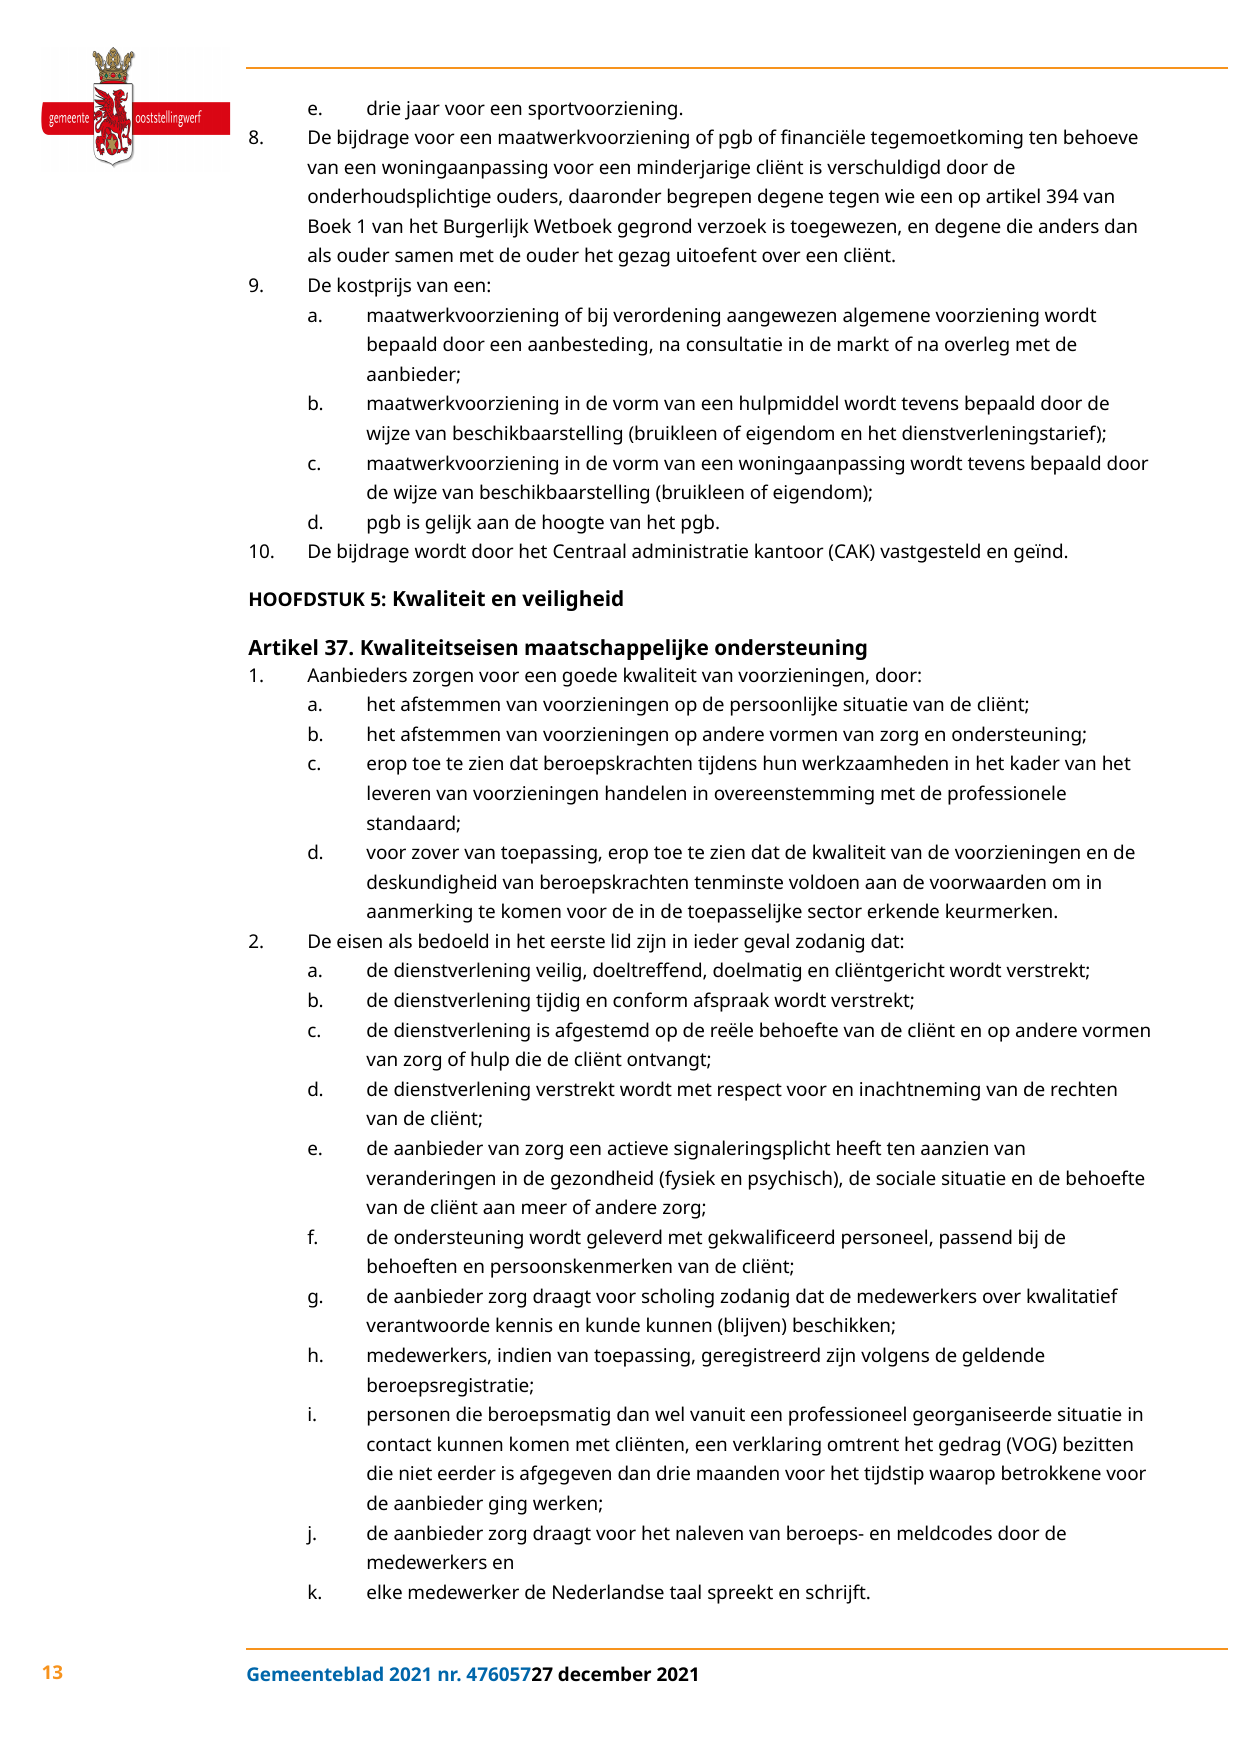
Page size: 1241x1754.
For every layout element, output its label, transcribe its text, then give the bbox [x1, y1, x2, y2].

list drie jaar voor een sportvoorziening. [307, 95, 1152, 121]
list personen die beroepsmatig dan wel vanuit een professioneel georganiseerde situatie in contact kunnen komen met cliënten, een verklaring omtrent het gedrag (VOG) bezitten die niet eerder is afgegeven dan drie maanden voor het tijdstip waarop betrokkene voor de aanbieder ging werken; [307, 1401, 1152, 1516]
text Artikel 37. Kwaliteitseisen maatschappelijke ondersteuning [248, 633, 1152, 662]
list elke medewerker de Nederlandse taal spreekt en schrijft. [307, 1579, 1152, 1605]
list de ondersteuning wordt geleverd met gekwalificeerd personeel, passend bij de behoeften en persoonskenmerken van de cliënt; [307, 1224, 1152, 1279]
list maatwerkvoorziening in de vorm van een woningaanpassing wordt tevens bepaald door de wijze van beschikbaarstelling (bruikleen of eigendom); [307, 450, 1152, 505]
list De bijdrage voor een maatwerkvoorziening of pgb of financiële tegemoetkoming ten behoeve van een woningaanpassing voor een minderjarige cliënt is verschuldigd door de onderhoudsplichtige ouders, daaronder begrepen degene tegen wie een op artikel 394 van Boek 1 van het Burgerlijk Wetboek gegrond verzoek is toegewezen, en degene die anders dan als ouder samen met de ouder het gezag uitoefent over een cliënt. [248, 124, 1152, 268]
list maatwerkvoorziening of bij verordening aangewezen algemene voorziening wordt bepaald door een aanbesteding, na consultatie in de markt of na overleg met de aanbieder; [307, 302, 1152, 387]
list De eisen als bedoeld in het eerste lid zijn in ieder geval zodanig dat: [248, 928, 1152, 954]
list de dienstverlening verstrekt wordt met respect voor en inachtneming van de rechten van de cliënt; [307, 1076, 1152, 1131]
list Aanbieders zorgen voor een goede kwaliteit van voorzieningen, door: [248, 662, 1152, 688]
list voor zover van toepassing, erop toe te zien dat de kwaliteit van de voorzieningen en de deskundigheid van beroepskrachten tenminste voldoen aan de voorwaarden om in aanmerking te komen voor de in de toepasselijke sector erkende keurmerken. [307, 839, 1152, 924]
list pgb is gelijk aan de hoogte van het pgb. [307, 509, 1152, 535]
picture [41, 47, 231, 172]
list De kostprijs van een: [248, 272, 1152, 298]
list de dienstverlening veilig, doeltreffend, doelmatig en cliëntgericht wordt verstrekt; [307, 958, 1152, 983]
list de dienstverlening tijdig en conform afspraak wordt verstrekt; [307, 987, 1152, 1013]
list de dienstverlening is afgestemd op de reële behoefte van de cliënt en op andere vormen van zorg of hulp die de cliënt ontvangt; [307, 1017, 1152, 1072]
list de aanbieder zorg draagt voor het naleven van beroeps- en meldcodes door de medewerkers en [307, 1520, 1152, 1575]
list maatwerkvoorziening in de vorm van een hulpmiddel wordt tevens bepaald door de wijze van beschikbaarstelling (bruikleen of eigendom en het dienstverleningstarief); [307, 391, 1152, 446]
list het afstemmen van voorzieningen op de persoonlijke situatie van de cliënt; [307, 691, 1152, 717]
list erop toe te zien dat beroepskrachten tijdens hun werkzaamheden in het kader van het leveren van voorzieningen handelen in overeenstemming met de professionele standaard; [307, 751, 1152, 836]
list De bijdrage wordt door het Centraal administratie kantoor (CAK) vastgesteld en geïnd. [248, 538, 1152, 564]
list de aanbieder zorg draagt voor scholing zodanig dat de medewerkers over kwalitatief verantwoorde kennis en kunde kunnen (blijven) beschikken; [307, 1283, 1152, 1338]
text HOOFDSTUK 5: Kwaliteit en veiligheid [248, 584, 1152, 613]
list medewerkers, indien van toepassing, geregistreerd zijn volgens de geldende beroepsregistratie; [307, 1342, 1152, 1398]
list de aanbieder van zorg een actieve signaleringsplicht heeft ten aanzien van veranderingen in de gezondheid (fysiek en psychisch), de sociale situatie en de behoefte van de cliënt aan meer of andere zorg; [307, 1135, 1152, 1220]
list het afstemmen van voorzieningen op andere vormen van zorg en ondersteuning; [307, 721, 1152, 747]
